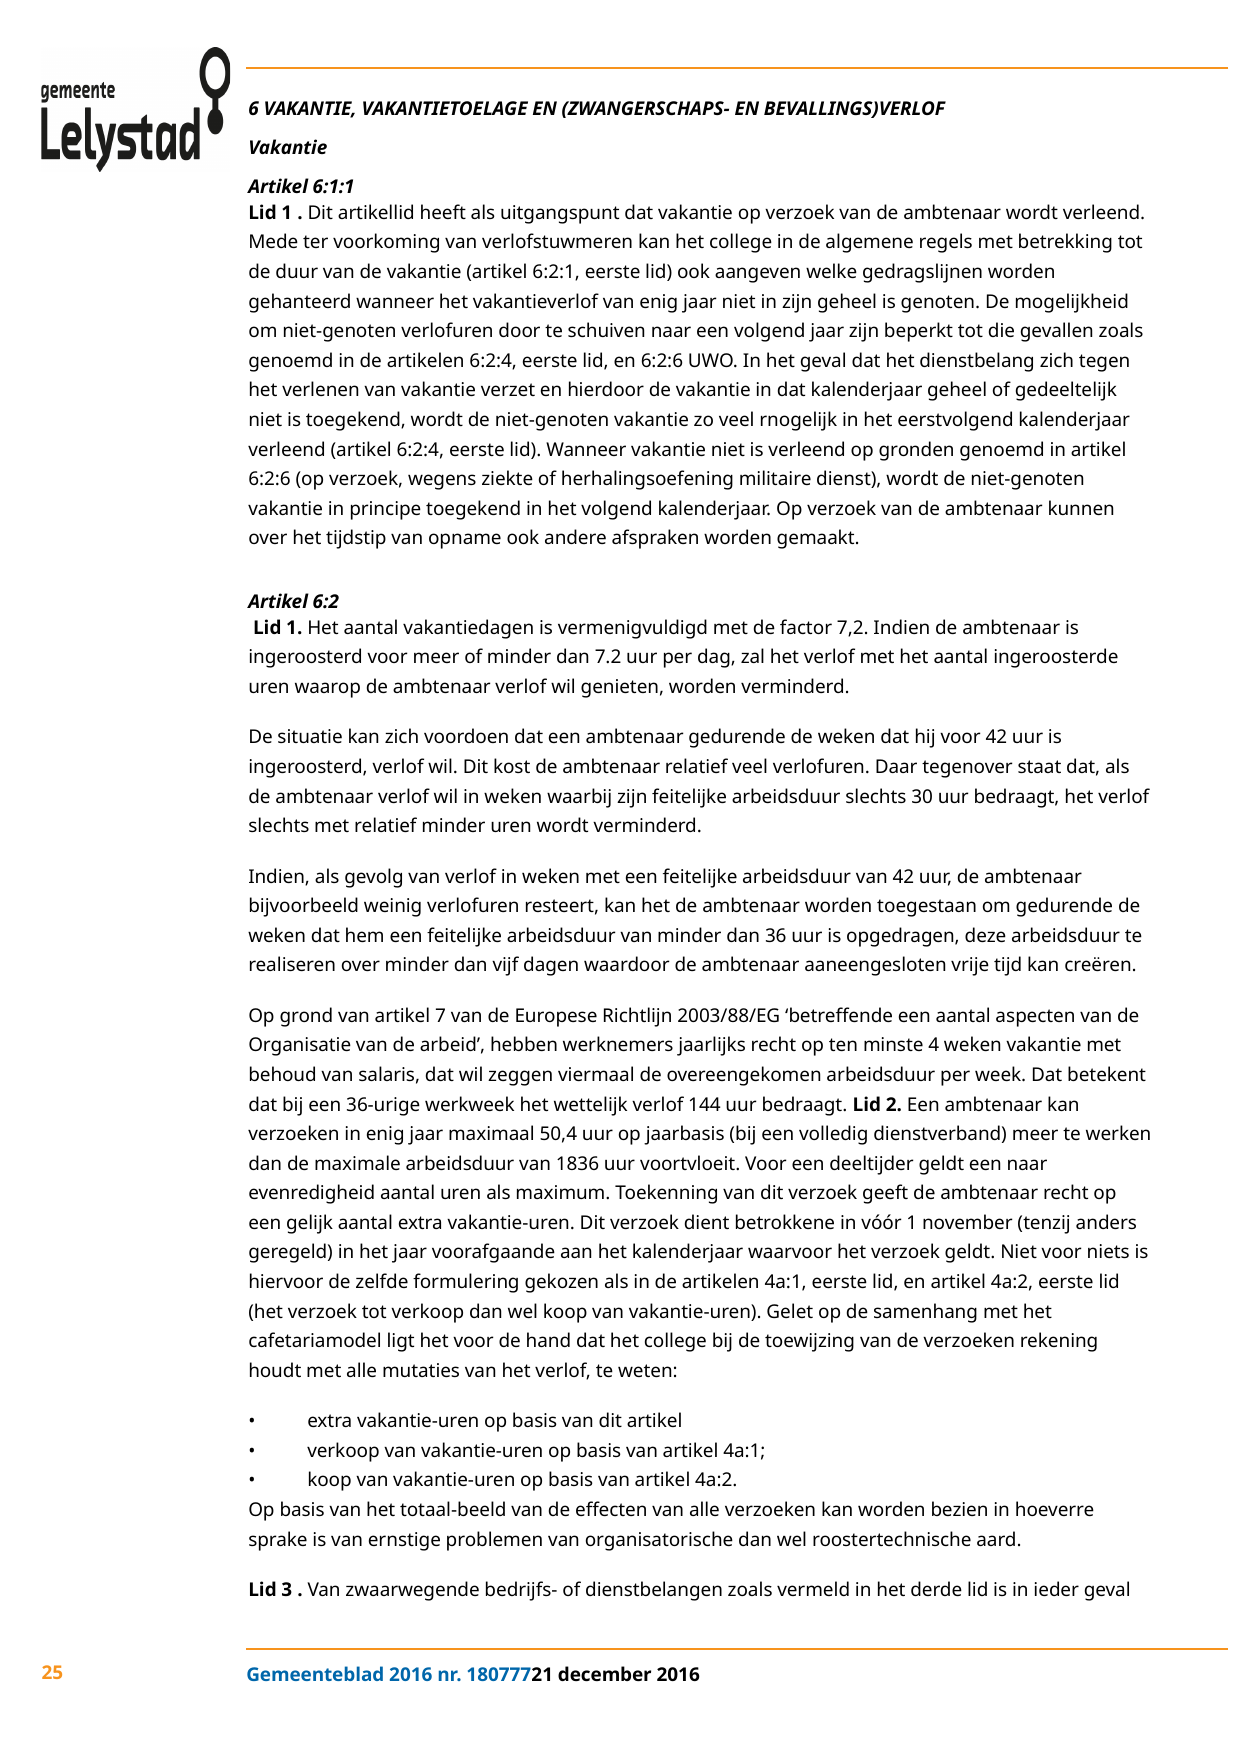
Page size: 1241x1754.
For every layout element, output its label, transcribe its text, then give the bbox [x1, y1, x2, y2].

text Lid 1 . Dit artikellid heeft als uitgangspunt dat vakantie op verzoek van de ambtenaar wordt verleend. Mede ter voorkoming van verlofstuwmeren kan het college in de algemene regels met betrekking tot de duur van de vakantie (artikel 6:2:1, eerste lid) ook aangeven welke gedragslijnen worden gehanteerd wanneer het vakantieverlof van enig jaar niet in zijn geheel is genoten. De mogelijkheid om niet-genoten verlofuren door te schuiven naar een volgend jaar zijn beperkt tot die gevallen zoals genoemd in de artikelen 6:2:4, eerste lid, en 6:2:6 UWO. In het geval dat het dienstbelang zich tegen het verlenen van vakantie verzet en hierdoor de vakantie in dat kalenderjaar geheel of gedeeltelijk niet is toegekend, wordt de niet-genoten vakantie zo veel rnogelijk in het eerstvolgend kalenderjaar verleend (artikel 6:2:4, eerste lid). Wanneer vakantie niet is verleend op gronden genoemd in artikel 6:2:6 (op verzoek, wegens ziekte of herhalingsoefening militaire dienst), wordt de niet-genoten vakantie in principe toegekend in het volgend kalenderjaar. Op verzoek van de ambtenaar kunnen over het tijdstip van opname ook andere afspraken worden gemaakt. [248, 199, 1152, 550]
text Vakantie [248, 134, 1152, 160]
text Artikel 6:2 [248, 588, 1152, 614]
text 6 VAKANTIE, VAKANTIETOELAGE EN (ZWANGERSCHAPS- EN BEVALLINGS)VERLOF [248, 95, 1152, 121]
text Op basis van het totaal-beeld van de effecten van alle verzoeken kan worden bezien in hoeverre sprake is van ernstige problemen van organisatorische dan wel roostertechnische aard. [248, 1496, 1152, 1552]
list koop van vakantie-uren op basis van artikel 4a:2. [248, 1467, 1152, 1492]
picture [41, 47, 231, 172]
text Artikel 6:1:1 [248, 173, 1152, 199]
list extra vakantie-uren op basis van dit artikel [248, 1407, 1152, 1433]
text De situatie kan zich voordoen dat een ambtenaar gedurende de weken dat hij voor 42 uur is ingeroosterd, verlof wil. Dit kost de ambtenaar relatief veel verlofuren. Daar tegenover staat dat, als de ambtenaar verlof wil in weken waarbij zijn feitelijke arbeidsduur slechts 30 uur bedraagt, het verlof slechts met relatief minder uren wordt verminderd. [248, 724, 1152, 838]
text Lid 3 . Van zwaarwegende bedrijfs- of dienstbelangen zoals vermeld in het derde lid is in ieder geval [248, 1576, 1152, 1602]
text Lid 1. Het aantal vakantiedagen is vermenigvuldigd met de factor 7,2. Indien de ambtenaar is ingeroosterd voor meer of minder dan 7.2 uur per dag, zal het verlof met het aantal ingeroosterde uren waarop de ambtenaar verlof wil genieten, worden verminderd. [248, 614, 1152, 699]
text Op grond van artikel 7 van de Europese Richtlijn 2003/88/EG ‘betreffende een aantal aspecten van de Organisatie van de arbeid’, hebben werknemers jaarlijks recht op ten minste 4 weken vakantie met behoud van salaris, dat wil zeggen viermaal de overeengekomen arbeidsduur per week. Dat betekent dat bij een 36-urige werkweek het wettelijk verlof 144 uur bedraagt. Lid 2. Een ambtenaar kan verzoeken in enig jaar maximaal 50,4 uur op jaarbasis (bij een volledig dienstverband) meer te werken dan de maximale arbeidsduur van 1836 uur voortvloeit. Voor een deeltijder geldt een naar evenredigheid aantal uren als maximum. Toekenning van dit verzoek geeft de ambtenaar recht op een gelijk aantal extra vakantie-uren. Dit verzoek dient betrokkene in vóór 1 november (tenzij anders geregeld) in het jaar voorafgaande aan het kalenderjaar waarvoor het verzoek geldt. Niet voor niets is hiervoor de zelfde formulering gekozen als in de artikelen 4a:1, eerste lid, en artikel 4a:2, eerste lid (het verzoek tot verkoop dan wel koop van vakantie-uren). Gelet op de samenhang met het cafetariamodel ligt het voor de hand dat het college bij de toewijzing van de verzoeken rekening houdt met alle mutaties van het verlof, te weten: [248, 1002, 1152, 1383]
text Indien, als gevolg van verlof in weken met een feitelijke arbeidsduur van 42 uur, de ambtenaar bijvoorbeeld weinig verlofuren resteert, kan het de ambtenaar worden toegestaan om gedurende de weken dat hem een feitelijke arbeidsduur van minder dan 36 uur is opgedragen, deze arbeidsduur te realiseren over minder dan vijf dagen waardoor de ambtenaar aaneengesloten vrije tijd kan creëren. [248, 863, 1152, 977]
list verkoop van vakantie-uren op basis van artikel 4a:1; [248, 1437, 1152, 1463]
